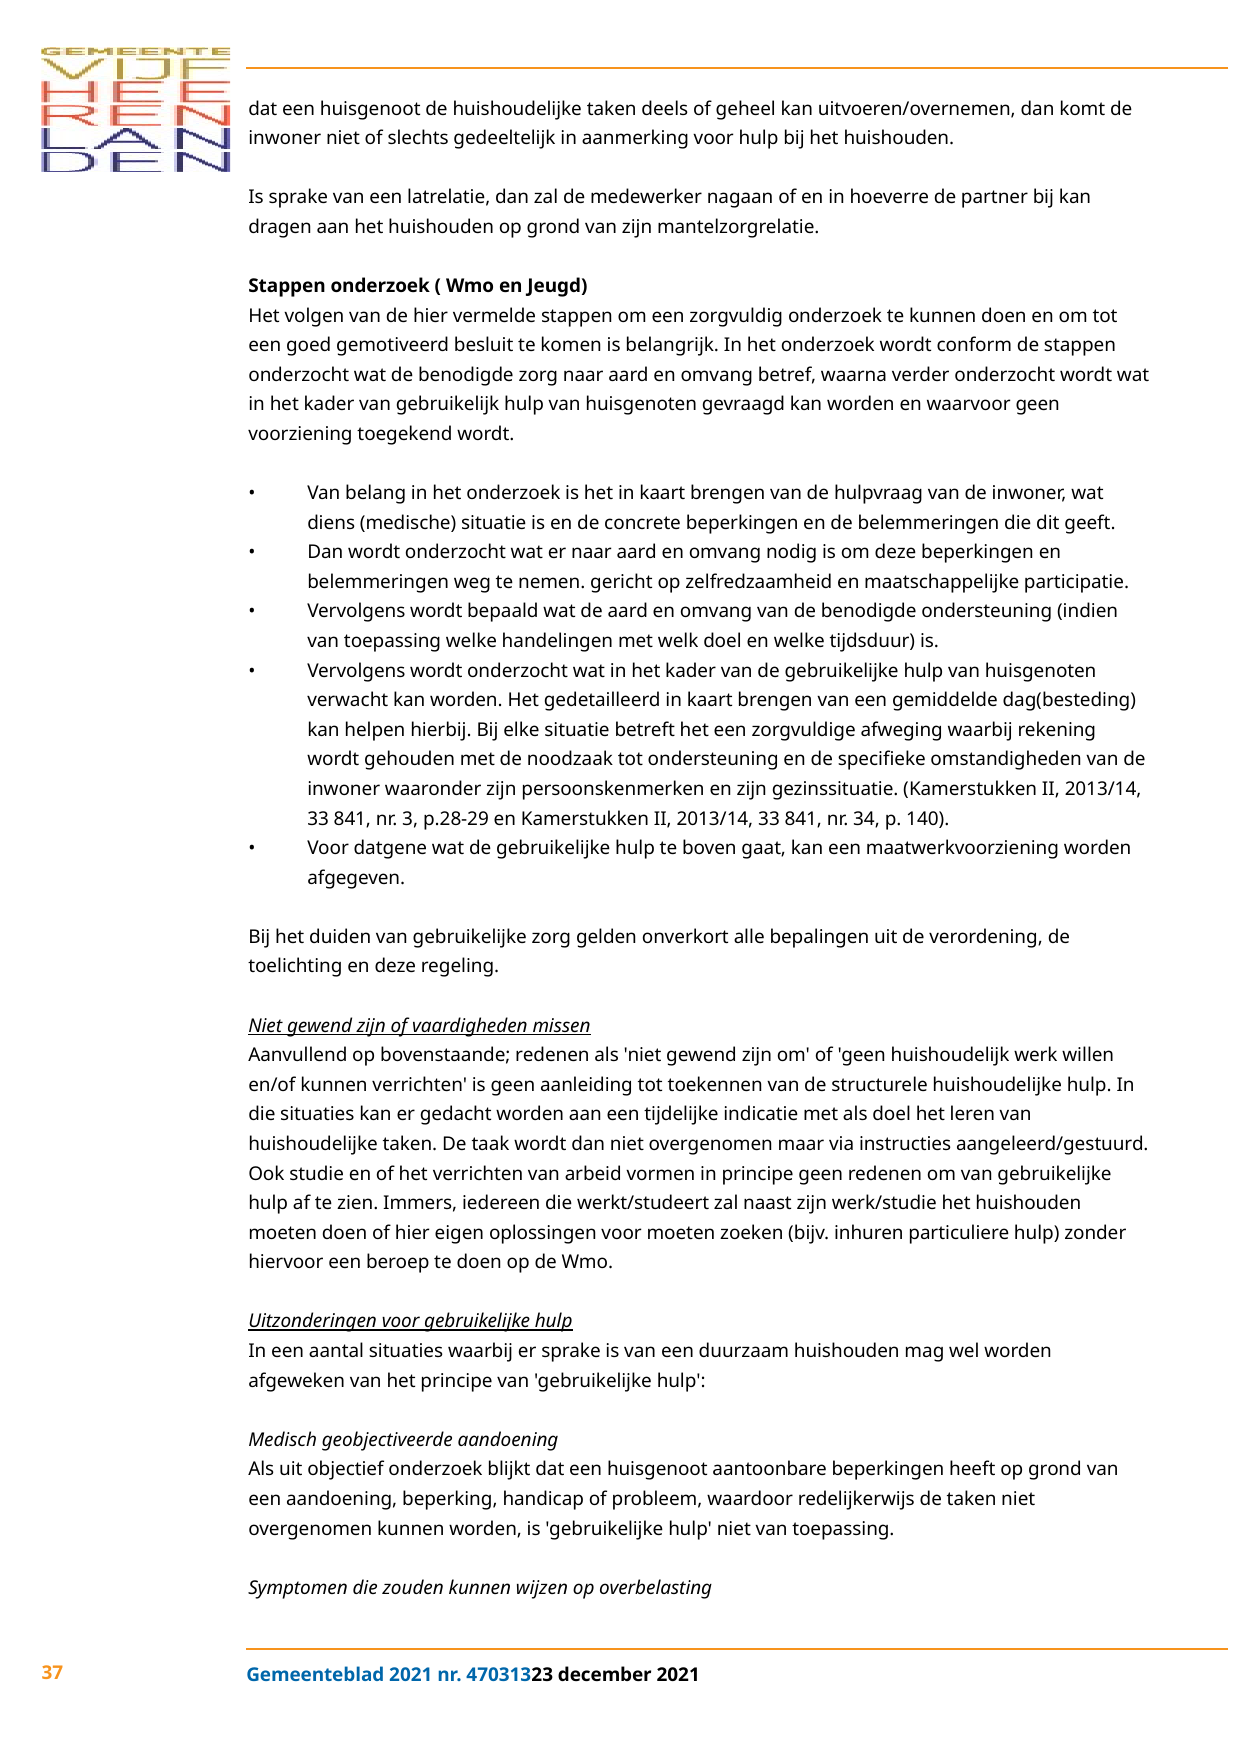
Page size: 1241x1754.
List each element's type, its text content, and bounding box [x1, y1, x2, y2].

list Dan wordt onderzocht wat er naar aard en omvang nodig is om deze beperkingen en belemmeringen weg te nemen. gericht op zelfredzaamheid en maatschappelijke participatie. [248, 538, 1152, 594]
text Symptomen die zouden kunnen wijzen op overbelasting [248, 1574, 1152, 1600]
text In een aantal situaties waarbij er sprake is van een duurzaam huishouden mag wel worden afgeweken van het principe van 'gebruikelijke hulp': [248, 1337, 1152, 1393]
text Aanvullend op bovenstaande; redenen als 'niet gewend zijn om' of 'geen huishoudelijk werk willen en/of kunnen verrichten' is geen aanleiding tot toekennen van de structurele huishoudelijke hulp. In die situaties kan er gedacht worden aan een tijdelijke indicatie met als doel het leren van huishoudelijke taken. De taak wordt dan niet overgenomen maar via instructies aangeleerd/gestuurd. Ook studie en of het verrichten van arbeid vormen in principe geen redenen om van gebruikelijke hulp af te zien. Immers, iedereen die werkt/studeert zal naast zijn werk/studie het huishouden moeten doen of hier eigen oplossingen voor moeten zoeken (bijv. inhuren particuliere hulp) zonder hiervoor een beroep te doen op de Wmo. [248, 1041, 1152, 1274]
picture [41, 47, 231, 172]
text Medisch geobjectiveerde aandoening [248, 1426, 1152, 1452]
list Van belang in het onderzoek is het in kaart brengen van de hulpvraag van de inwoner, wat diens (medische) situatie is en de concrete beperkingen en de belemmeringen die dit geeft. [248, 479, 1152, 535]
text dat een huisgenoot de huishoudelijke taken deels of geheel kan uitvoeren/overnemen, dan komt de inwoner niet of slechts gedeeltelijk in aanmerking voor hulp bij het huishouden. [248, 95, 1152, 150]
text Het volgen van de hier vermelde stappen om een zorgvuldig onderzoek te kunnen doen en om tot een goed gemotiveerd besluit te komen is belangrijk. In het onderzoek wordt conform de stappen onderzocht wat de benodigde zorg naar aard en omvang betref, waarna verder onderzocht wordt wat in het kader van gebruikelijk hulp van huisgenoten gevraagd kan worden en waarvoor geen voorziening toegekend wordt. [248, 302, 1152, 446]
list Voor datgene wat de gebruikelijke hulp te boven gaat, kan een maatwerkvoorziening worden afgegeven. [248, 834, 1152, 890]
text Als uit objectief onderzoek blijkt dat een huisgenoot aantoonbare beperkingen heeft op grond van een aandoening, beperking, handicap of probleem, waardoor redelijkerwijs de taken niet overgenomen kunnen worden, is 'gebruikelijke hulp' niet van toepassing. [248, 1456, 1152, 1541]
text Uitzonderingen voor gebruikelijke hulp [248, 1308, 1152, 1333]
text Bij het duiden van gebruikelijke zorg gelden onverkort alle bepalingen uit de verordening, de toelichting en deze regeling. [248, 923, 1152, 978]
text Niet gewend zijn of vaardigheden missen [248, 1012, 1152, 1038]
list Vervolgens wordt bepaald wat de aard en omvang van de benodigde ondersteuning (indien van toepassing welke handelingen met welk doel en welke tijdsduur) is. [248, 598, 1152, 653]
list Vervolgens wordt onderzocht wat in het kader van de gebruikelijke hulp van huisgenoten verwacht kan worden. Het gedetailleerd in kaart brengen van een gemiddelde dag(besteding) kan helpen hierbij. Bij elke situatie betreft het een zorgvuldige afweging waarbij rekening wordt gehouden met de noodzaak tot ondersteuning en de specifieke omstandigheden van de inwoner waaronder zijn persoonskenmerken en zijn gezinssituatie. (Kamerstukken II, 2013/14, 33 841, nr. 3, p.28-29 en Kamerstukken II, 2013/14, 33 841, nr. 34, p. 140). [248, 657, 1152, 831]
text Is sprake van een latrelatie, dan zal de medewerker nagaan of en in hoeverre de partner bij kan dragen aan het huishouden op grond van zijn mantelzorgrelatie. [248, 183, 1152, 239]
text Stappen onderzoek ( Wmo en Jeugd) [248, 272, 1152, 298]
